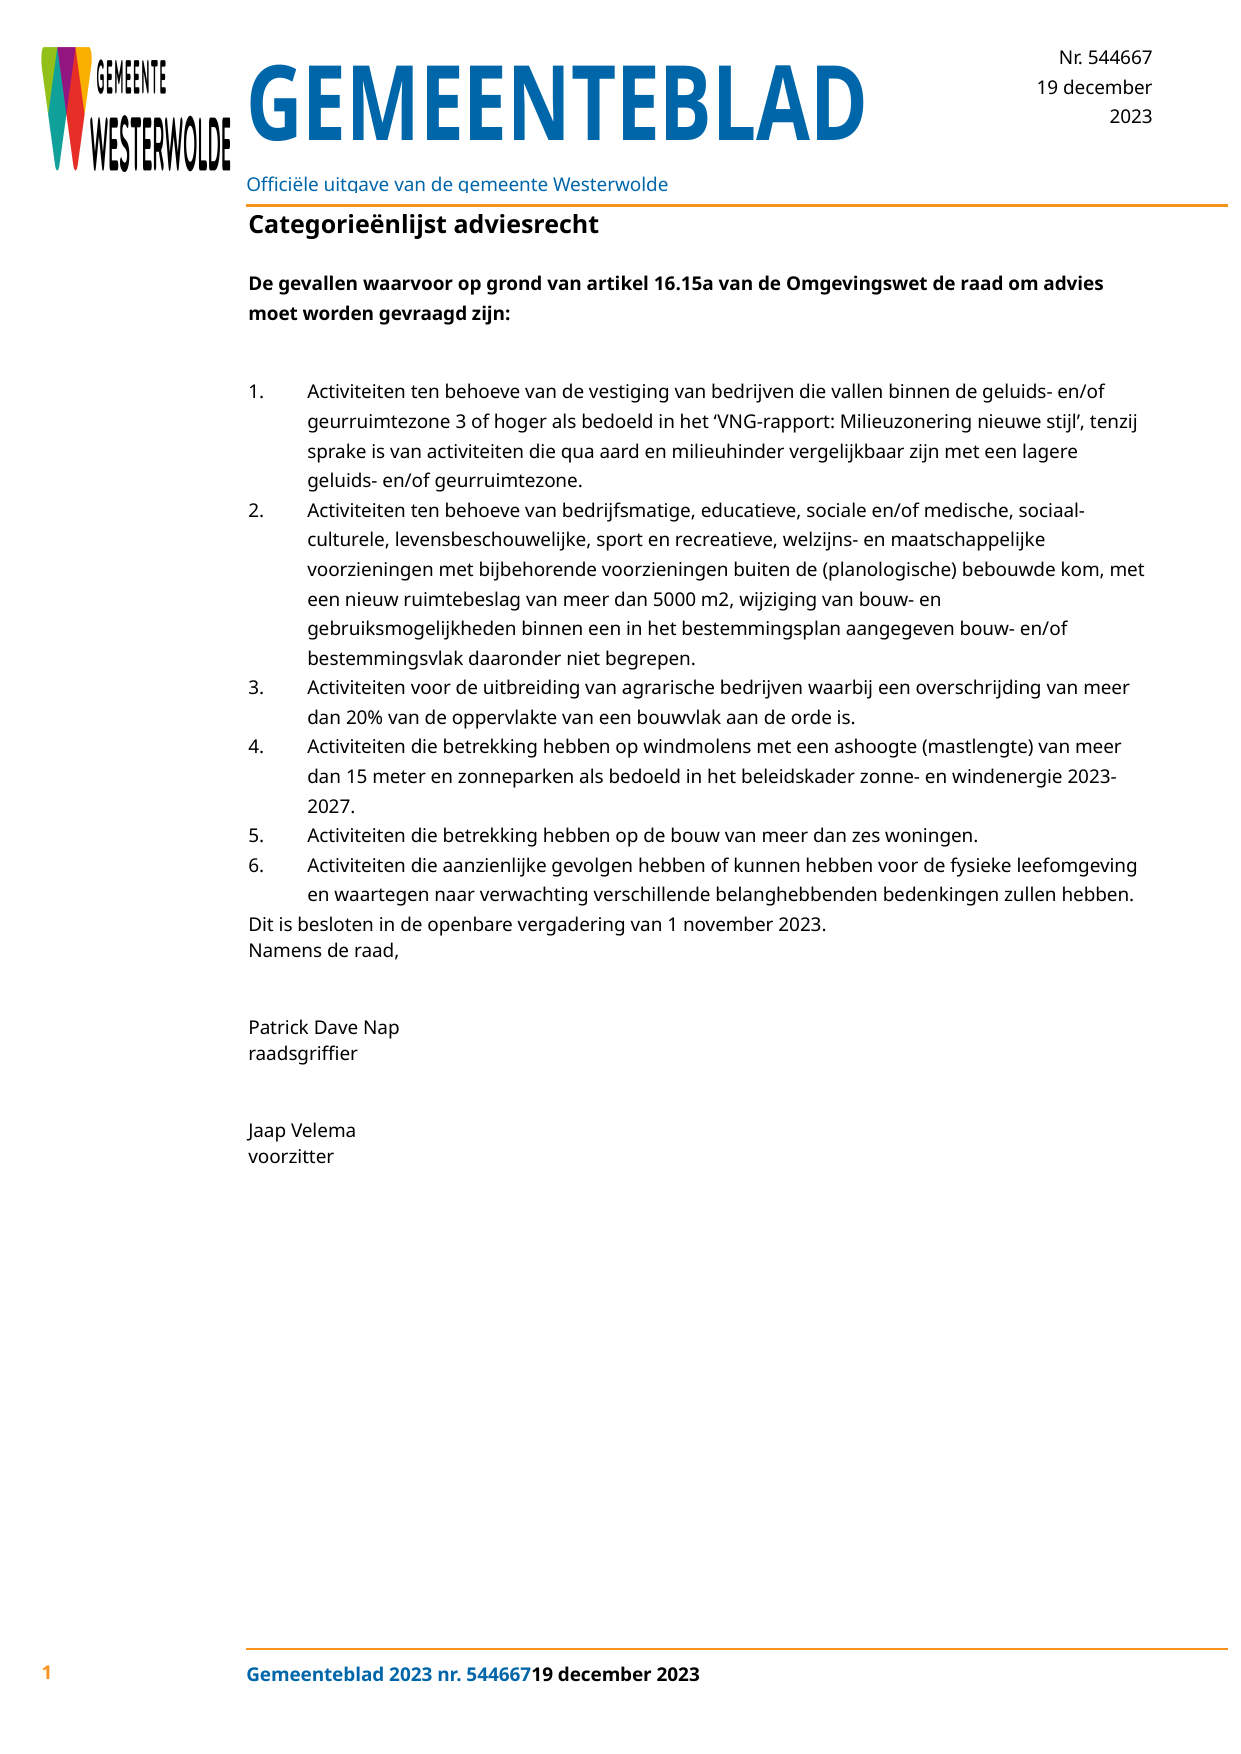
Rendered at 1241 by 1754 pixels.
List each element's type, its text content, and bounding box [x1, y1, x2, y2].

list Activiteiten die betrekking hebben op windmolens met een ashoogte (mastlengte) van meer dan 15 meter en zonneparken als bedoeld in het beleidskader zonne- en windenergie 2023-2027. [248, 734, 1152, 819]
list Activiteiten voor de uitbreiding van agrarische bedrijven waarbij een overschrijding van meer dan 20% van de oppervlakte van een bouwvlak aan de orde is. [248, 674, 1152, 730]
text Patrick Dave Nap [248, 1014, 1152, 1040]
picture [41, 47, 231, 172]
text raadsgriffier [248, 1040, 1152, 1066]
list Activiteiten die aanzienlijke gevolgen hebben of kunnen hebben voor de fysieke leefomgeving en waartegen naar verwachting verschillende belanghebbenden bedenkingen zullen hebben. [248, 852, 1152, 907]
text De gevallen waarvoor op grond van artikel 16.15a van de Omgevingswet de raad om advies moet worden gevraagd zijn: [248, 270, 1152, 326]
text Jaap Velema [248, 1117, 1152, 1143]
list Activiteiten ten behoeve van bedrijfsmatige, educatieve, sociale en/of medische, sociaal-culturele, levensbeschouwelijke, sport en recreatieve, welzijns- en maatschappelijke voorzieningen met bijbehorende voorzieningen buiten de (planologische) bebouwde kom, met een nieuw ruimtebeslag van meer dan 5000 m2, wijziging van bouw- en gebruiksmogelijkheden binnen een in het bestemmingsplan aangegeven bouw- en/of bestemmingsvlak daaronder niet begrepen. [248, 497, 1152, 671]
text voorzitter [248, 1143, 1152, 1168]
text Namens de raad, [248, 937, 1152, 963]
list Activiteiten die betrekking hebben op de bouw van meer dan zes woningen. [248, 822, 1152, 848]
text Categorieënlijst adviesrecht [248, 207, 1152, 241]
text Dit is besloten in de openbare vergadering van 1 november 2023. [248, 911, 1152, 937]
list Activiteiten ten behoeve van de vestiging van bedrijven die vallen binnen de geluids- en/of geurruimtezone 3 of hoger als bedoeld in het ‘VNG-rapport: Milieuzonering nieuwe stijl’, tenzij sprake is van activiteiten die qua aard en milieuhinder vergelijkbaar zijn met een lagere geluids- en/of geurruimtezone. [248, 379, 1152, 493]
